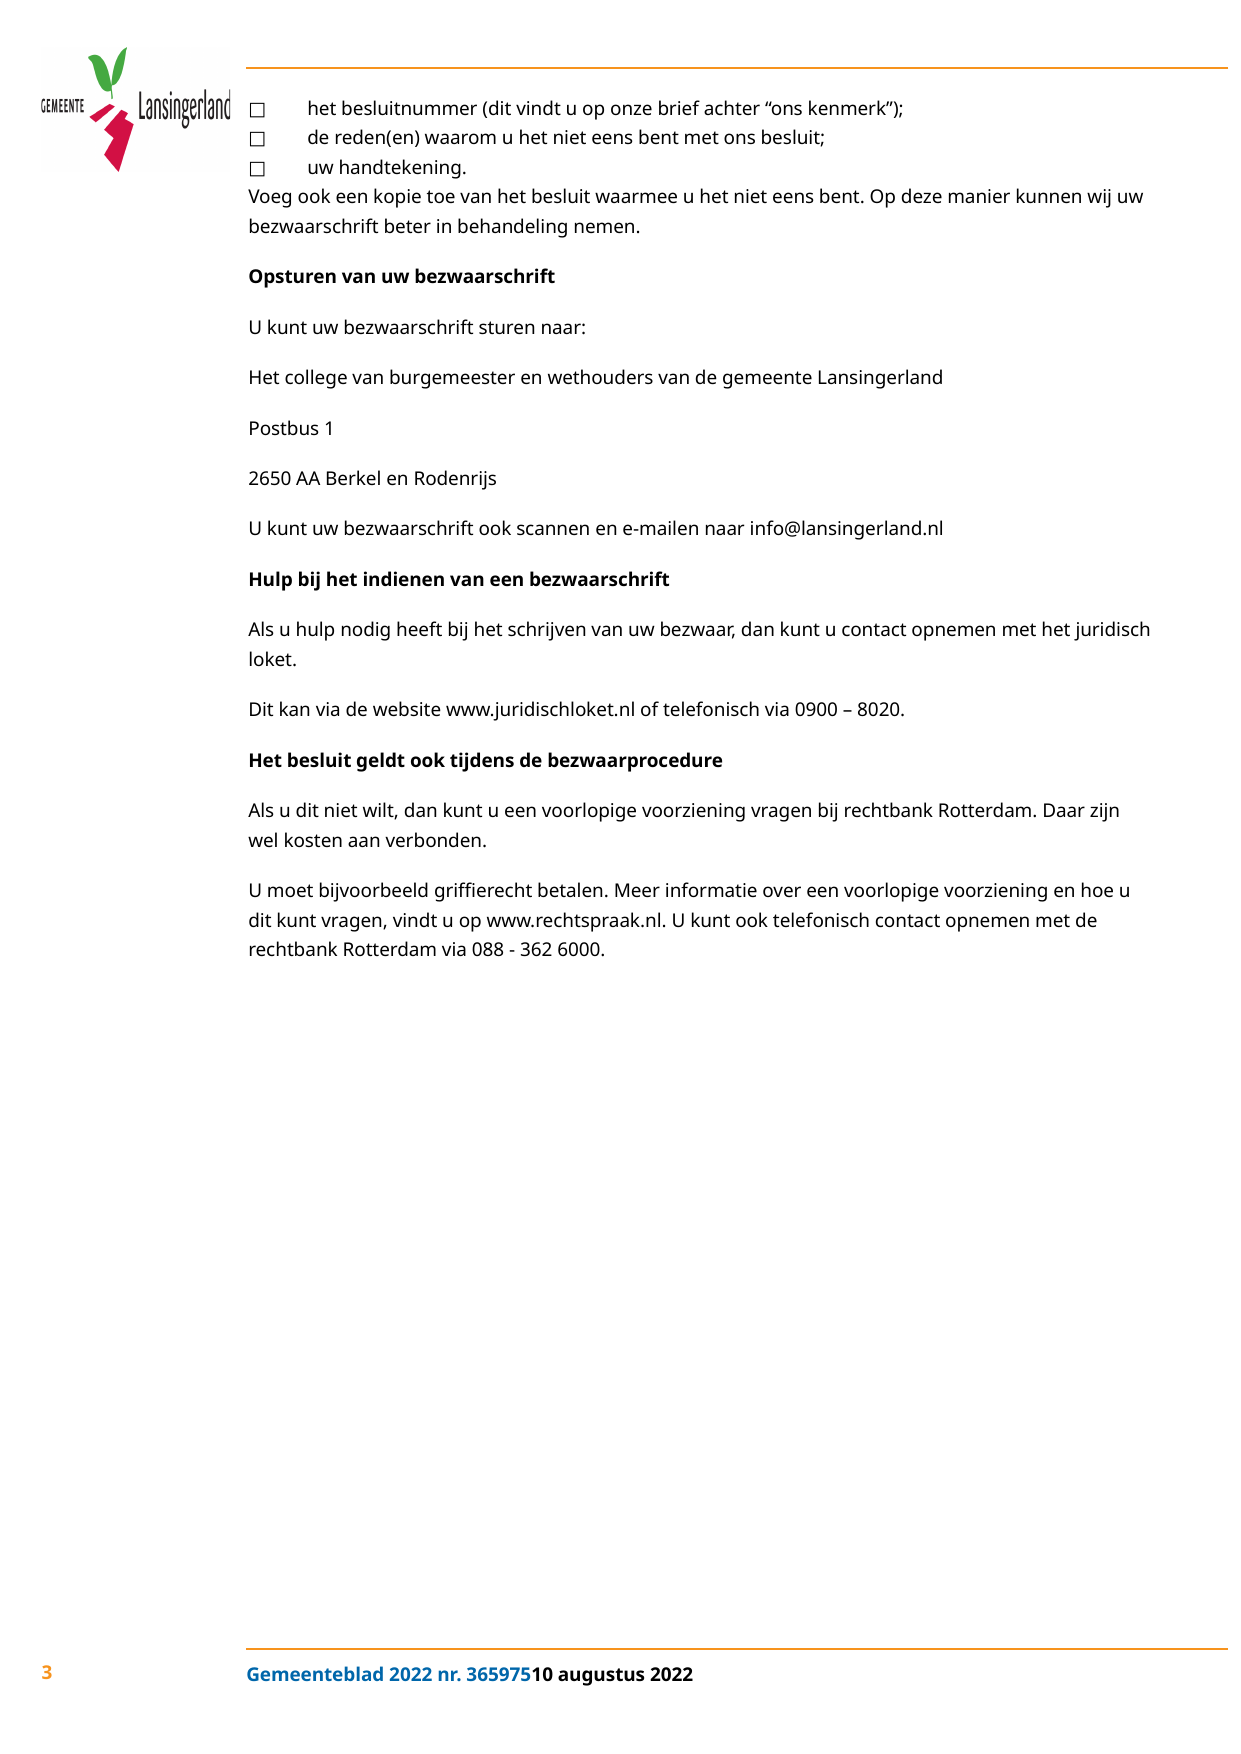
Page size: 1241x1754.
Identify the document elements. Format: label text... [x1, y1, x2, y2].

list uw handtekening. [248, 154, 1152, 180]
text U kunt uw bezwaarschrift sturen naar: [248, 314, 1152, 340]
text Als u dit niet wilt, dan kunt u een voorlopige voorziening vragen bij rechtbank Rotterdam. Daar zijn wel kosten aan verbonden. [248, 797, 1152, 853]
text Het college van burgemeester en wethouders van de gemeente Lansingerland [248, 364, 1152, 390]
text U kunt uw bezwaarschrift ook scannen en e-mailen naar info@lansingerland.nl [248, 516, 1152, 541]
text Het besluit geldt ook tijdens de bezwaarprocedure [248, 747, 1152, 773]
text Hulp bij het indienen van een bezwaarschrift [248, 566, 1152, 592]
list de reden(en) waarom u het niet eens bent met ons besluit; [248, 124, 1152, 150]
text U moet bijvoorbeeld griffierecht betalen. Meer informatie over een voorlopige voorziening en hoe u dit kunt vragen, vindt u op www.rechtspraak.nl. U kunt ook telefonisch contact opnemen met de rechtbank Rotterdam via 088 - 362 6000. [248, 877, 1152, 962]
text Als u hulp nodig heeft bij het schrijven van uw bezwaar, dan kunt u contact opnemen met het juridisch loket. [248, 616, 1152, 672]
text Voeg ook een kopie toe van het besluit waarmee u het niet eens bent. Op deze manier kunnen wij uw bezwaarschrift beter in behandeling nemen. [248, 183, 1152, 239]
picture [41, 47, 231, 172]
list het besluitnummer (dit vindt u op onze brief achter “ons kenmerk”); [248, 95, 1152, 121]
text Dit kan via de website www.juridischloket.nl of telefonisch via 0900 – 8020. [248, 696, 1152, 722]
text Opsturen van uw bezwaarschrift [248, 263, 1152, 289]
text 2650 AA Berkel en Rodenrijs [248, 465, 1152, 491]
text Postbus 1 [248, 415, 1152, 441]
